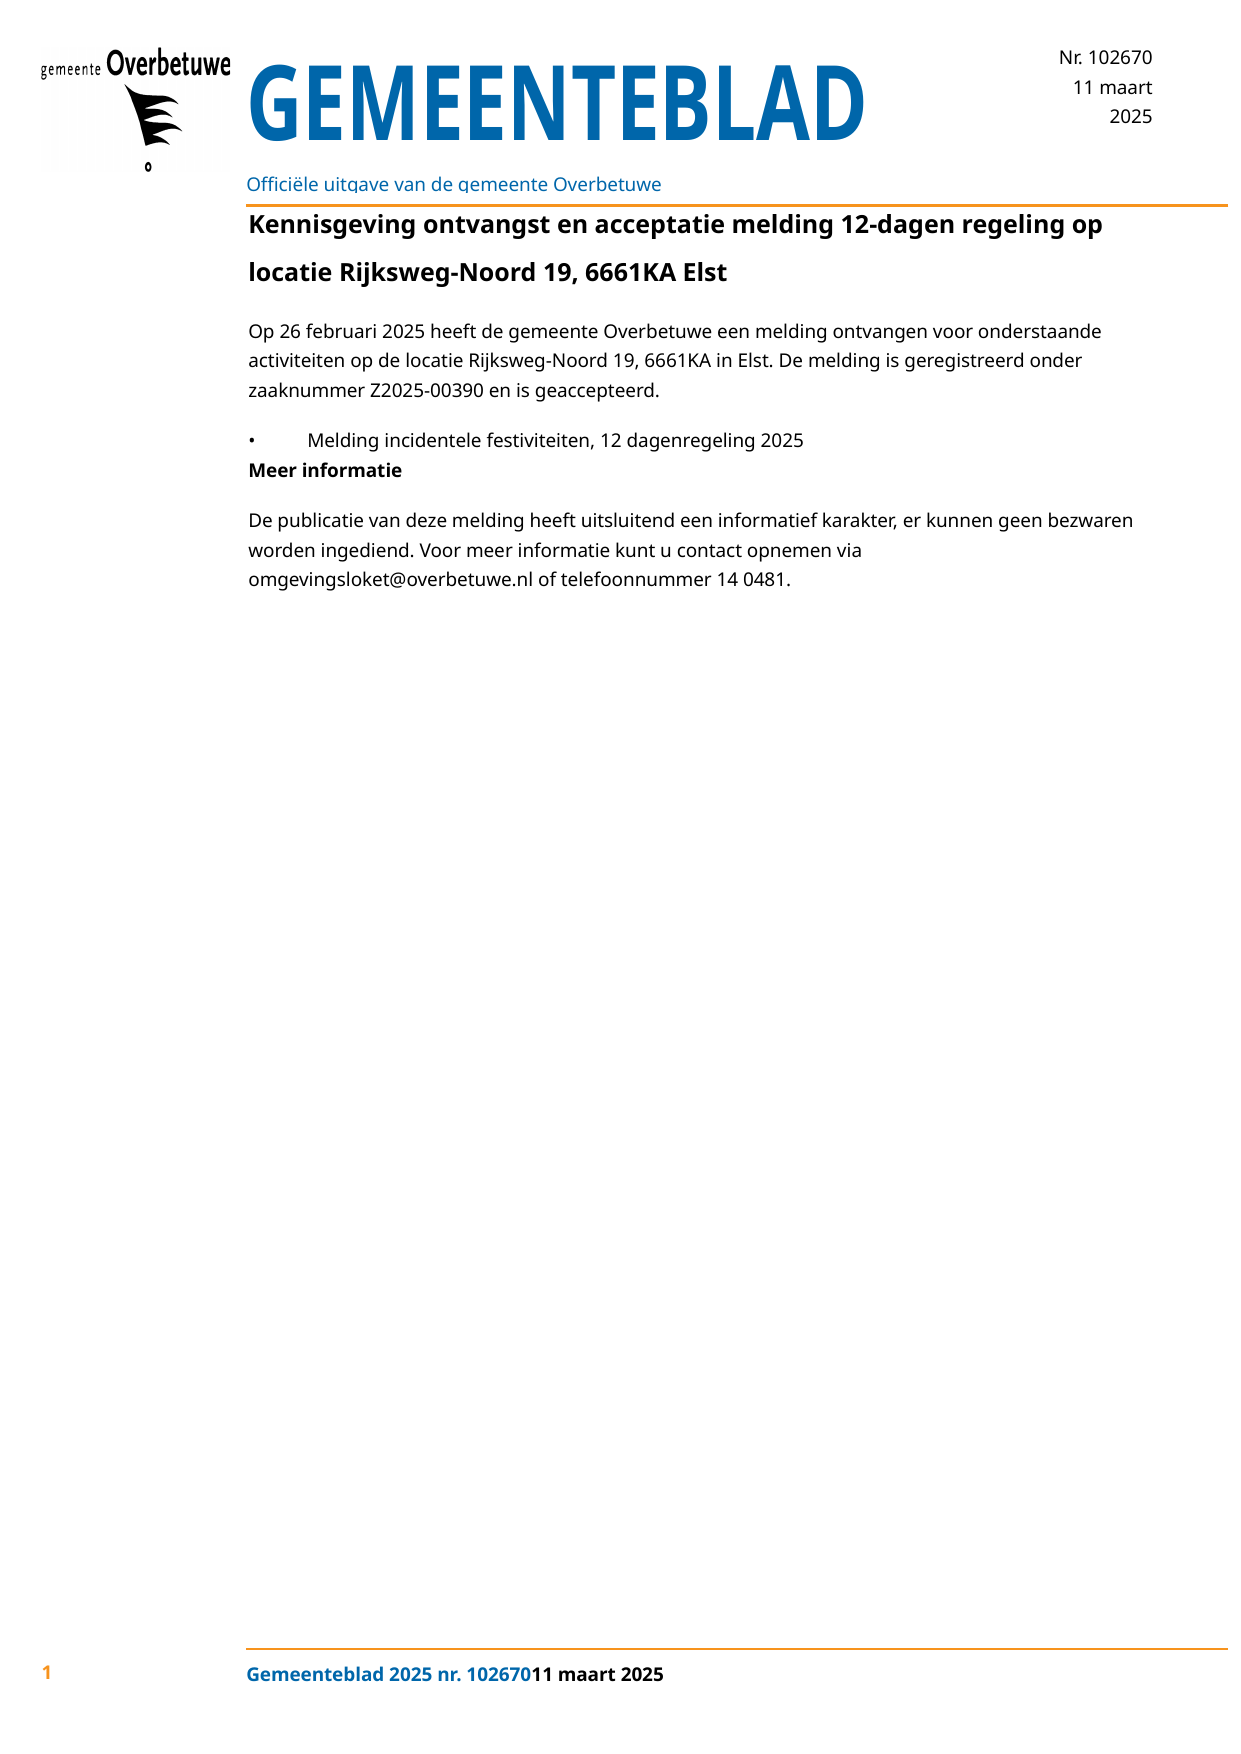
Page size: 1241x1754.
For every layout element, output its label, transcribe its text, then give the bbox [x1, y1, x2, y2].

text Op 26 februari 2025 heeft de gemeente Overbetuwe een melding ontvangen voor onderstaande activiteiten op de locatie Rijksweg-Noord 19, 6661KA in Elst. De melding is geregistreerd onder zaaknummer Z2025-00390 en is geaccepteerd. [248, 318, 1152, 403]
text Meer informatie [248, 457, 1152, 483]
text Kennisgeving ontvangst en acceptatie melding 12-dagen regeling op locatie Rijksweg-Noord 19, 6661KA Elst [248, 207, 1152, 288]
text De publicatie van deze melding heeft uitsluitend een informatief karakter, er kunnen geen bezwaren worden ingediend. Voor meer informatie kunt u contact opnemen via omgevingsloket@overbetuwe.nl of telefoonnummer 14 0481. [248, 507, 1152, 592]
list Melding incidentele festiviteiten, 12 dagenregeling 2025 [248, 427, 1152, 453]
picture [41, 47, 231, 172]
